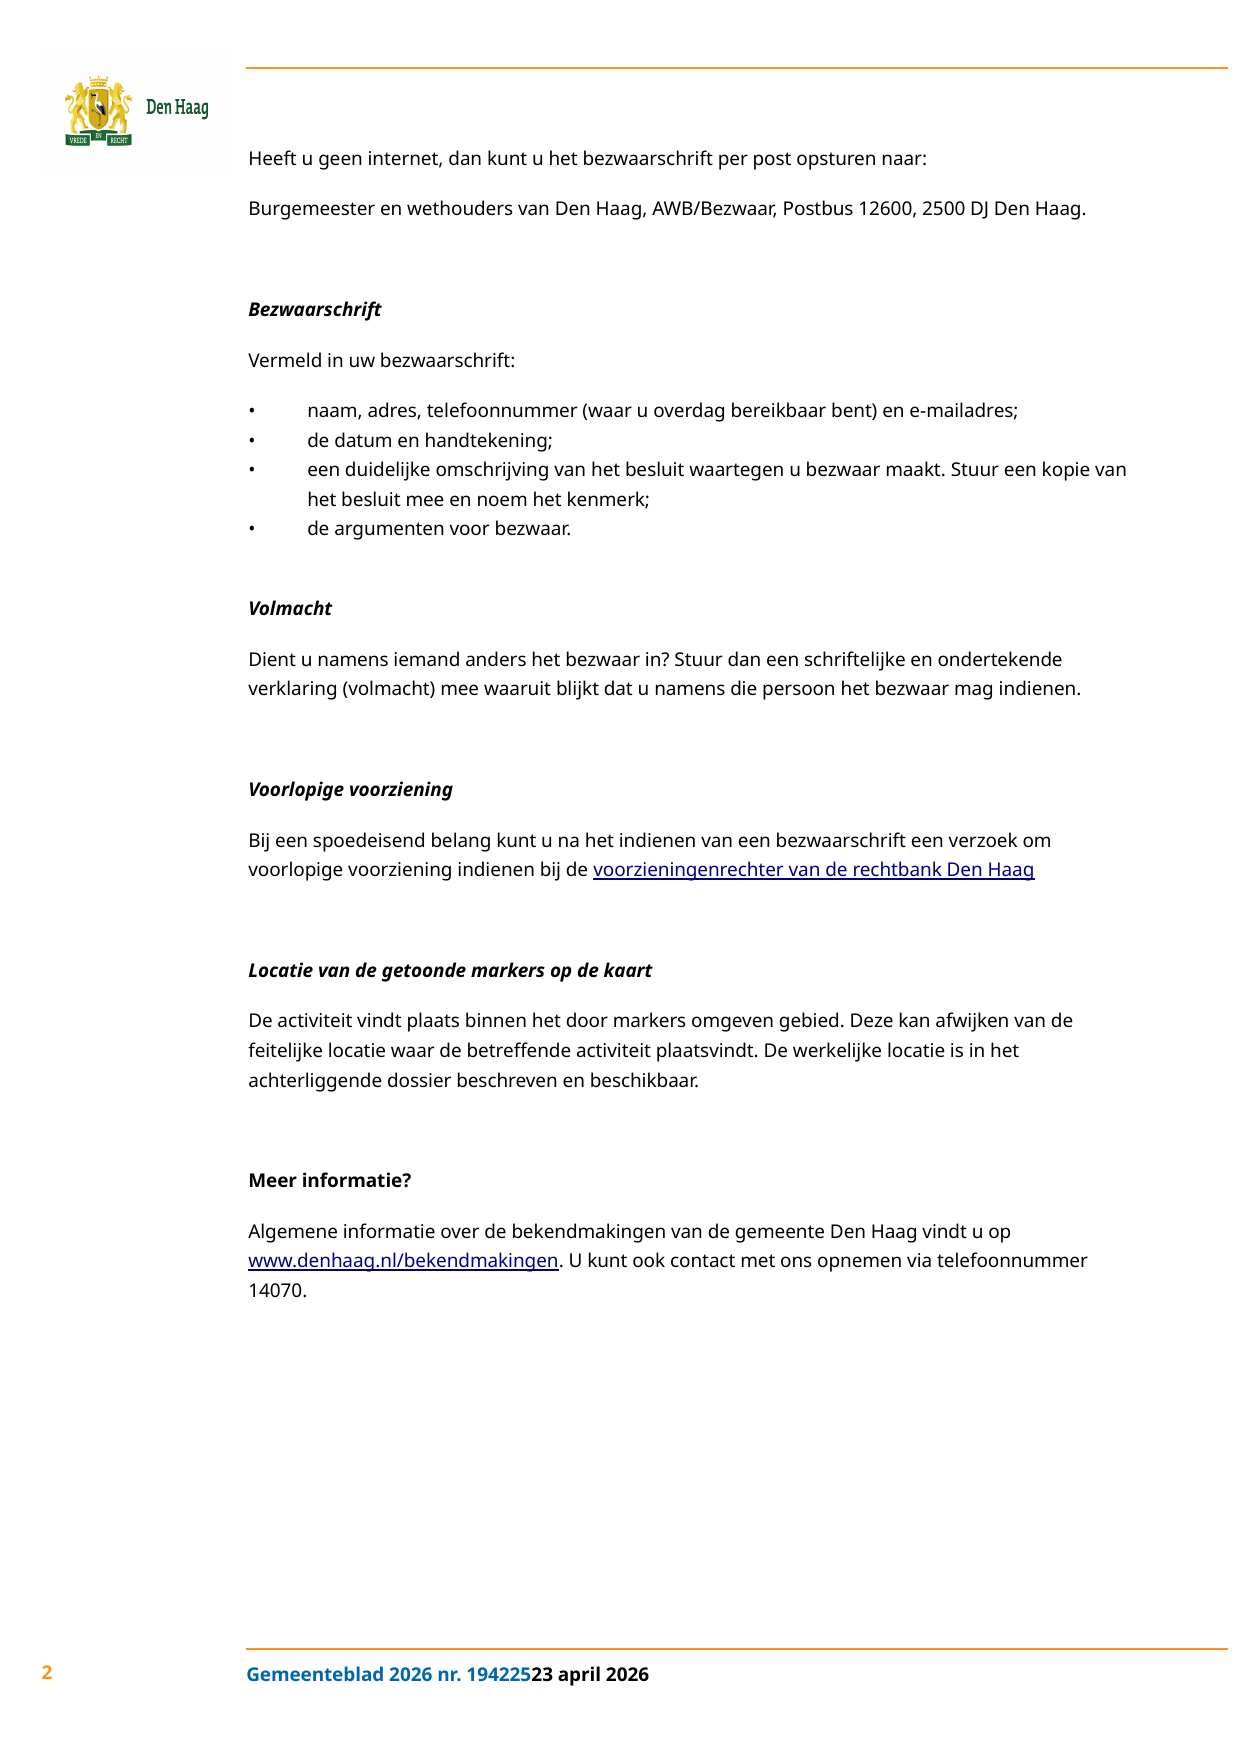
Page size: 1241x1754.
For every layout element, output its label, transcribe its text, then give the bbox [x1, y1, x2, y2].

text Volmacht [248, 596, 1152, 621]
text Bij een spoedeisend belang kunt u na het indienen van een bezwaarschrift een verzoek om voorlopige voorziening indienen bij de voorzieningenrechter van de rechtbank Den Haag [248, 827, 1152, 882]
text Algemene informatie over de bekendmakingen van de gemeente Den Haag vindt u op www.denhaag.nl/bekendmakingen. U kunt ook contact met ons opnemen via telefoonnummer 14070. [248, 1218, 1152, 1303]
text Locatie van de getoonde markers op de kaart [248, 957, 1152, 983]
text Meer informatie? [248, 1168, 1152, 1193]
picture [41, 47, 231, 172]
text Vermeld in uw bezwaarschrift: [248, 347, 1152, 373]
text De activiteit vindt plaats binnen het door markers omgeven gebied. Deze kan afwijken van de feitelijke locatie waar de betreffende activiteit plaatsvindt. De werkelijke locatie is in het achterliggende dossier beschreven en beschikbaar. [248, 1008, 1152, 1093]
list de datum en handtekening; [248, 427, 1152, 453]
text Bezwaarschrift [248, 296, 1152, 322]
list de argumenten voor bezwaar. [248, 516, 1152, 541]
text Voorlopige voorziening [248, 776, 1152, 802]
text Heeft u geen internet, dan kunt u het bezwaarschrift per post opsturen naar: [248, 145, 1152, 171]
text Burgemeester en wethouders van Den Haag, AWB/Bezwaar, Postbus 12600, 2500 DJ Den Haag. [248, 196, 1152, 221]
list een duidelijke omschrijving van het besluit waartegen u bezwaar maakt. Stuur een kopie van het besluit mee en noem het kenmerk; [248, 456, 1152, 512]
list naam, adres, telefoonnummer (waar u overdag bereikbaar bent) en e-mailadres; [248, 397, 1152, 423]
text Dient u namens iemand anders het bezwaar in? Stuur dan een schriftelijke en ondertekende verklaring (volmacht) mee waaruit blijkt dat u namens die persoon het bezwaar mag indienen. [248, 646, 1152, 701]
